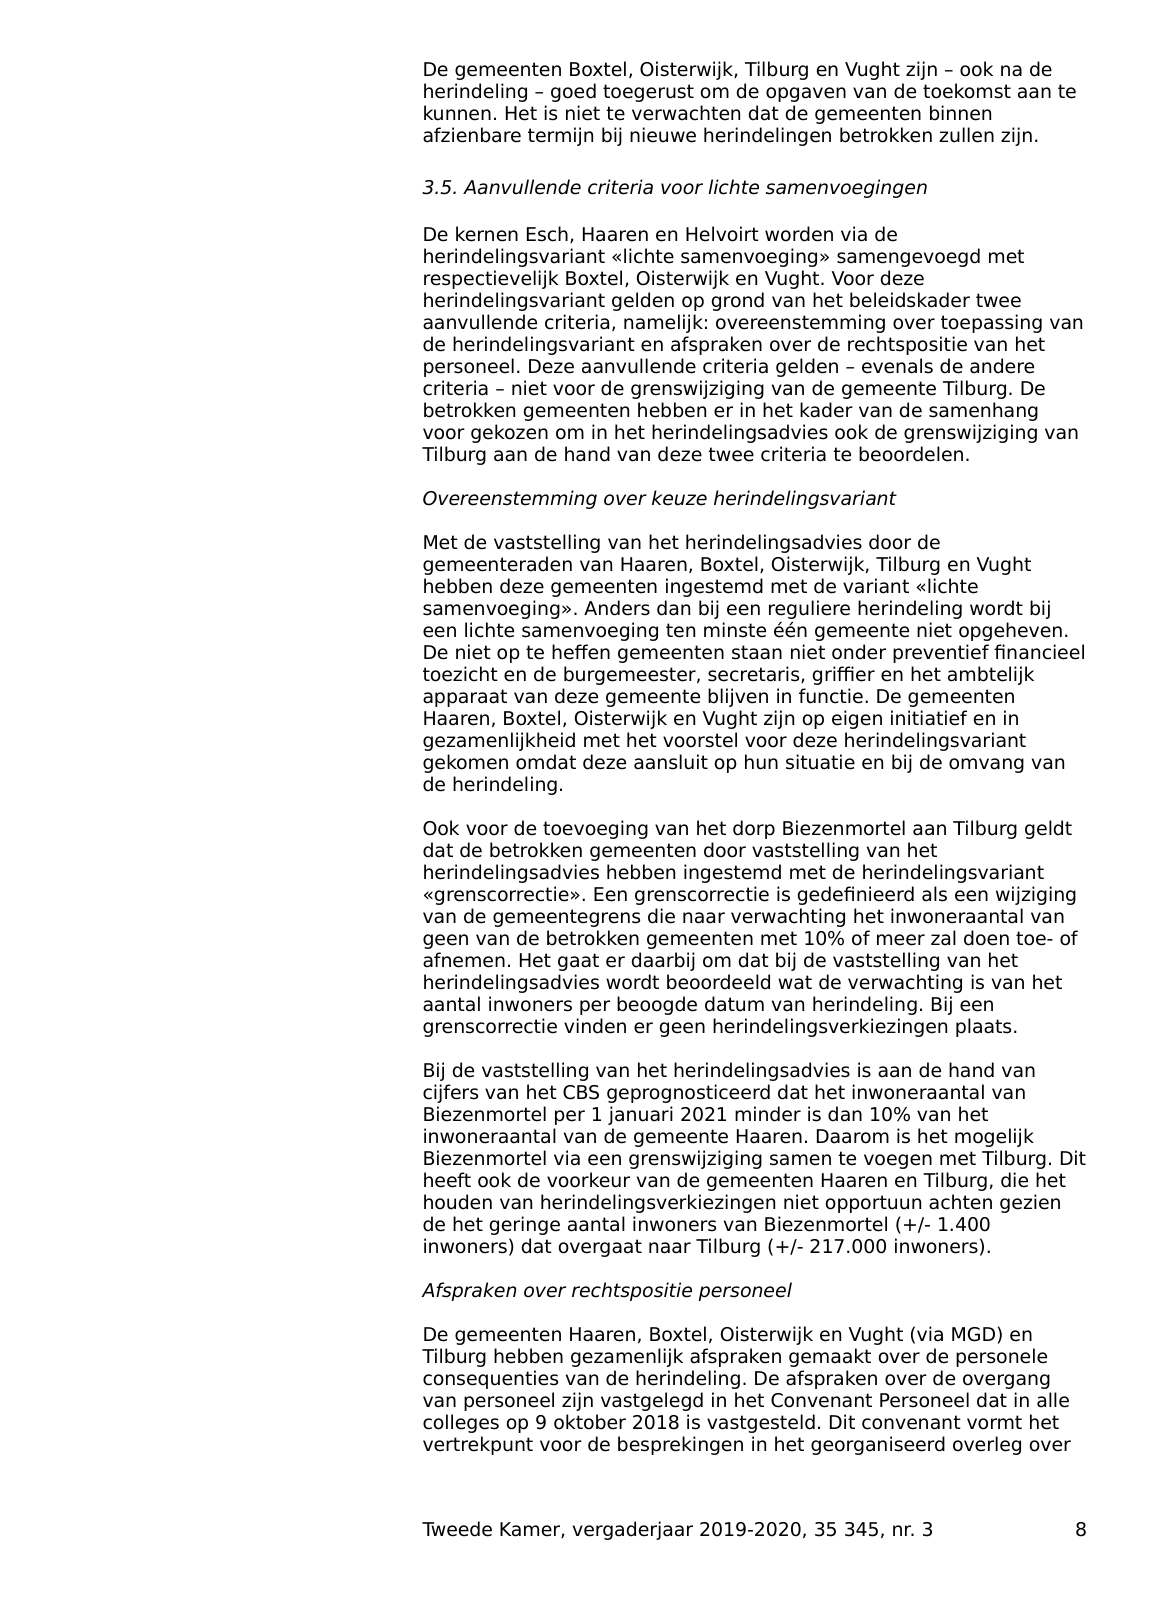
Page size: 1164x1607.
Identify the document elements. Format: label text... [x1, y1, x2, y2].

subtitle Overeenstemming over keuze herindelingsvariant [422, 488, 1087, 510]
text De kernen Esch, Haaren en Helvoirt worden via de herindelingsvariant «lichte samenvoeging» samengevoegd met respectievelijk Boxtel, Oisterwijk en Vught. Voor deze herindelingsvariant gelden op grond van het beleidskader twee aanvullende criteria, namelijk: overeenstemming over toepassing van de herindelingsvariant en afspraken over de rechtspositie van het personeel. Deze aanvullende criteria gelden – evenals de andere criteria – niet voor de grenswijziging van de gemeente Tilburg. De betrokken gemeenten hebben er in het kader van de samenhang voor gekozen om in het herindelingsadvies ook de grenswijziging van Tilburg aan de hand van deze twee criteria te beoordelen. [422, 224, 1087, 466]
text Met de vaststelling van het herindelingsadvies door de gemeenteraden van Haaren, Boxtel, Oisterwijk, Tilburg en Vught hebben deze gemeenten ingestemd met de variant «lichte samenvoeging». Anders dan bij een reguliere herindeling wordt bij een lichte samenvoeging ten minste één gemeente niet opgeheven. De niet op te heffen gemeenten staan niet onder preventief financieel toezicht en de burgemeester, secretaris, griffier en het ambtelijk apparaat van deze gemeente blijven in functie. De gemeenten Haaren, Boxtel, Oisterwijk en Vught zijn op eigen initiatief en in gezamenlijkheid met het voorstel voor deze herindelingsvariant gekomen omdat deze aansluit op hun situatie en bij de omvang van de herindeling. [422, 532, 1087, 796]
subtitle Afspraken over rechtspositie personeel [422, 1280, 1087, 1302]
text De gemeenten Boxtel, Oisterwijk, Tilburg en Vught zijn – ook na de herindeling – goed toegerust om de opgaven van de toekomst aan te kunnen. Het is niet te verwachten dat de gemeenten binnen afzienbare termijn bij nieuwe herindelingen betrokken zullen zijn. [422, 59, 1087, 147]
text De gemeenten Haaren, Boxtel, Oisterwijk en Vught (via MGD) en Tilburg hebben gezamenlijk afspraken gemaakt over de personele consequenties van de herindeling. De afspraken over de overgang van personeel zijn vastgelegd in het Convenant Personeel dat in alle colleges op 9 oktober 2018 is vastgesteld. Dit convenant vormt het vertrekpunt voor de besprekingen in het georganiseerd overleg over [422, 1324, 1087, 1456]
text Ook voor de toevoeging van het dorp Biezenmortel aan Tilburg geldt dat de betrokken gemeenten door vaststelling van het herindelingsadvies hebben ingestemd met de herindelingsvariant «grenscorrectie». Een grenscorrectie is gedefinieerd als een wijziging van de gemeentegrens die naar verwachting het inwoneraantal van geen van de betrokken gemeenten met 10% of meer zal doen toe- of afnemen. Het gaat er daarbij om dat bij de vaststelling van het herindelingsadvies wordt beoordeeld wat de verwachting is van het aantal inwoners per beoogde datum van herindeling. Bij een grenscorrectie vinden er geen herindelingsverkiezingen plaats. [422, 818, 1087, 1038]
subtitle 3.5. Aanvullende criteria voor lichte samenvoegingen [422, 177, 1087, 199]
text Bij de vaststelling van het herindelingsadvies is aan de hand van cijfers van het CBS geprognosticeerd dat het inwoneraantal van Biezenmortel per 1 januari 2021 minder is dan 10% van het inwoneraantal van de gemeente Haaren. Daarom is het mogelijk Biezenmortel via een grenswijziging samen te voegen met Tilburg. Dit heeft ook de voorkeur van de gemeenten Haaren en Tilburg, die het houden van herindelingsverkiezingen niet opportuun achten gezien de het geringe aantal inwoners van Biezenmortel (+/- 1.400 inwoners) dat overgaat naar Tilburg (+/- 217.000 inwoners). [422, 1060, 1087, 1258]
